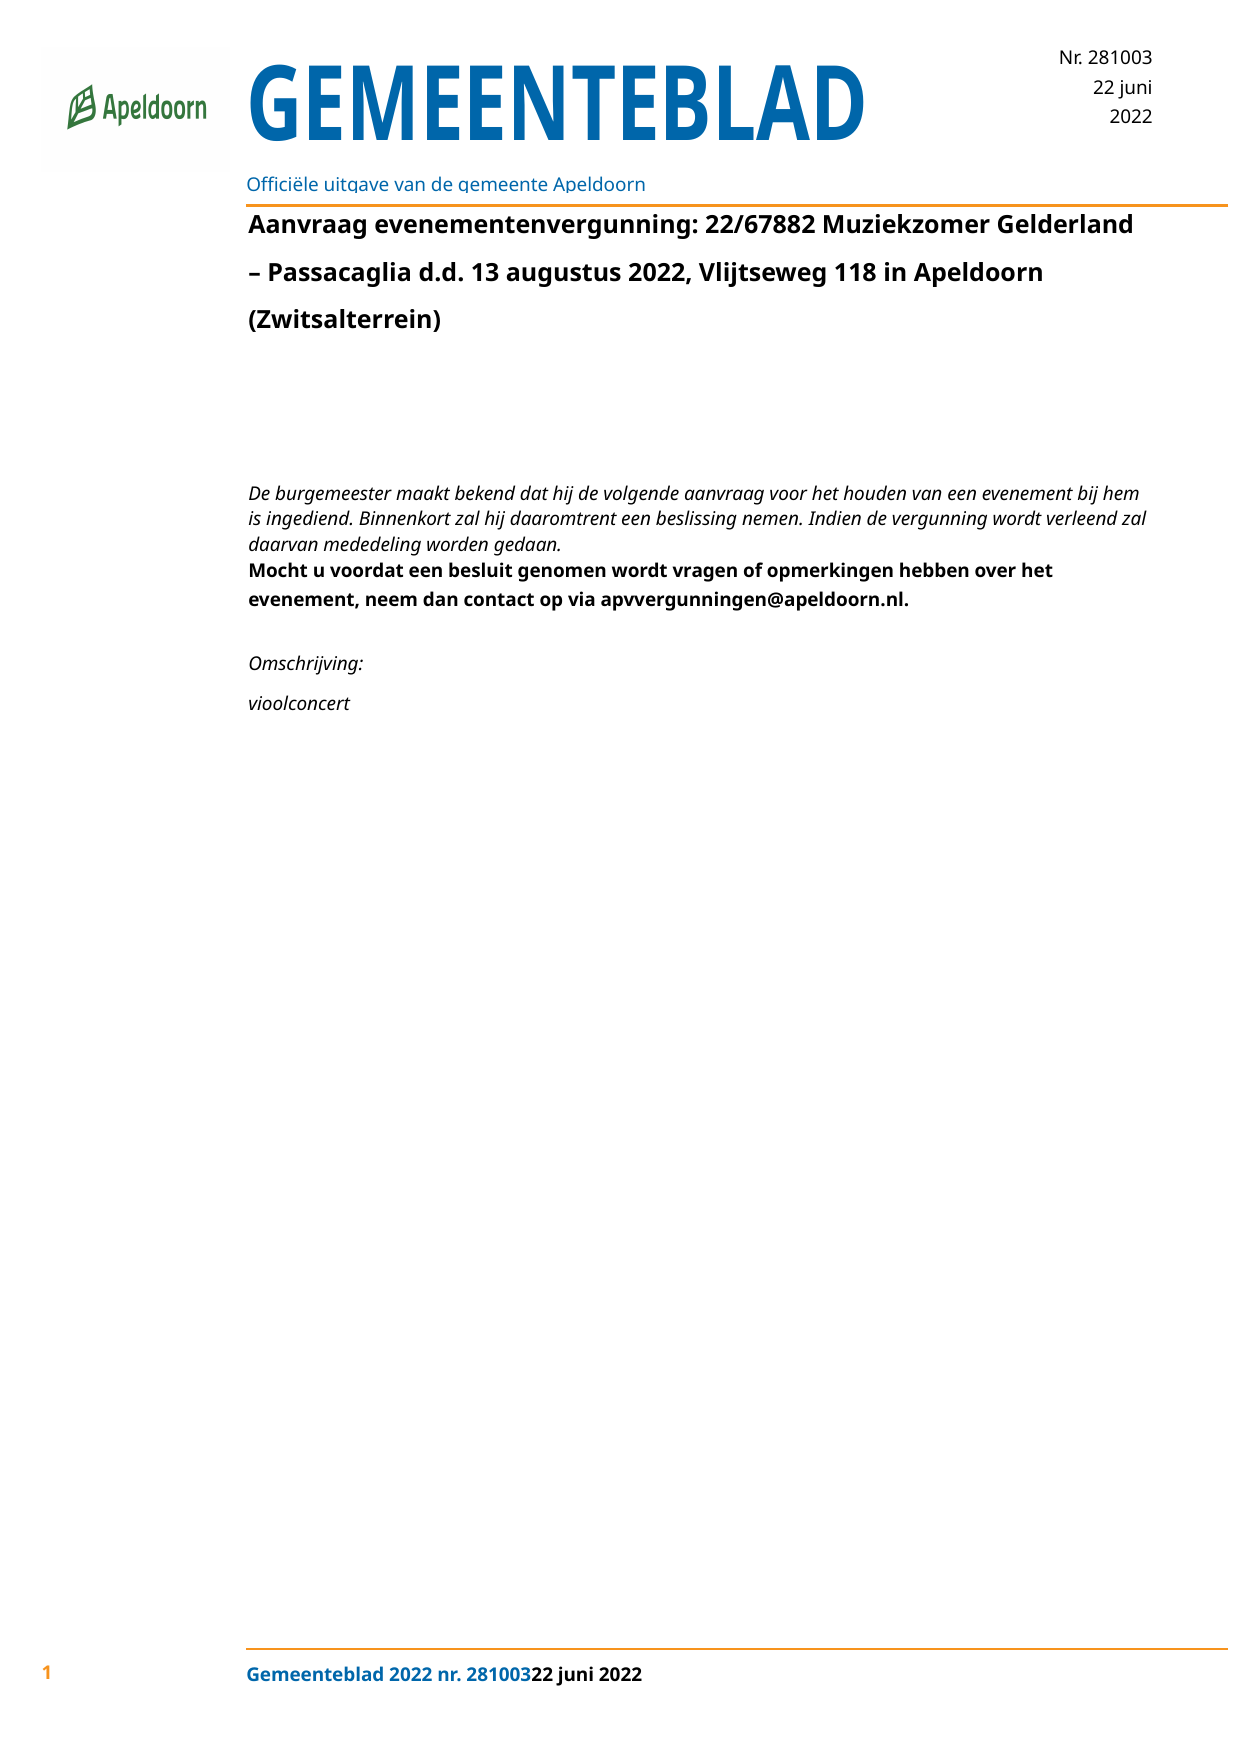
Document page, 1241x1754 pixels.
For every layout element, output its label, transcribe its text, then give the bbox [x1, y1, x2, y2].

text Mocht u voordat een besluit genomen wordt vragen of opmerkingen hebben over het evenement, neem dan contact op via apvvergunningen@apeldoorn.nl. [248, 557, 1152, 612]
text De burgemeester maakt bekend dat hij de volgende aanvraag voor het houden van een evenement bij hem is ingediend. Binnenkort zal hij daaromtrent een beslissing nemen. Indien de vergunning wordt verleend zal daarvan mededeling worden gedaan. [248, 480, 1152, 557]
picture [41, 47, 231, 172]
text Omschrijving: [248, 651, 1152, 676]
text Aanvraag evenementenvergunning: 22/67882 Muziekzomer Gelderland – Passacaglia d.d. 13 augustus 2022, Vlijtseweg 118 in Apeldoorn (Zwitsalterrein) [248, 207, 1152, 336]
text vioolconcert [248, 690, 1152, 716]
